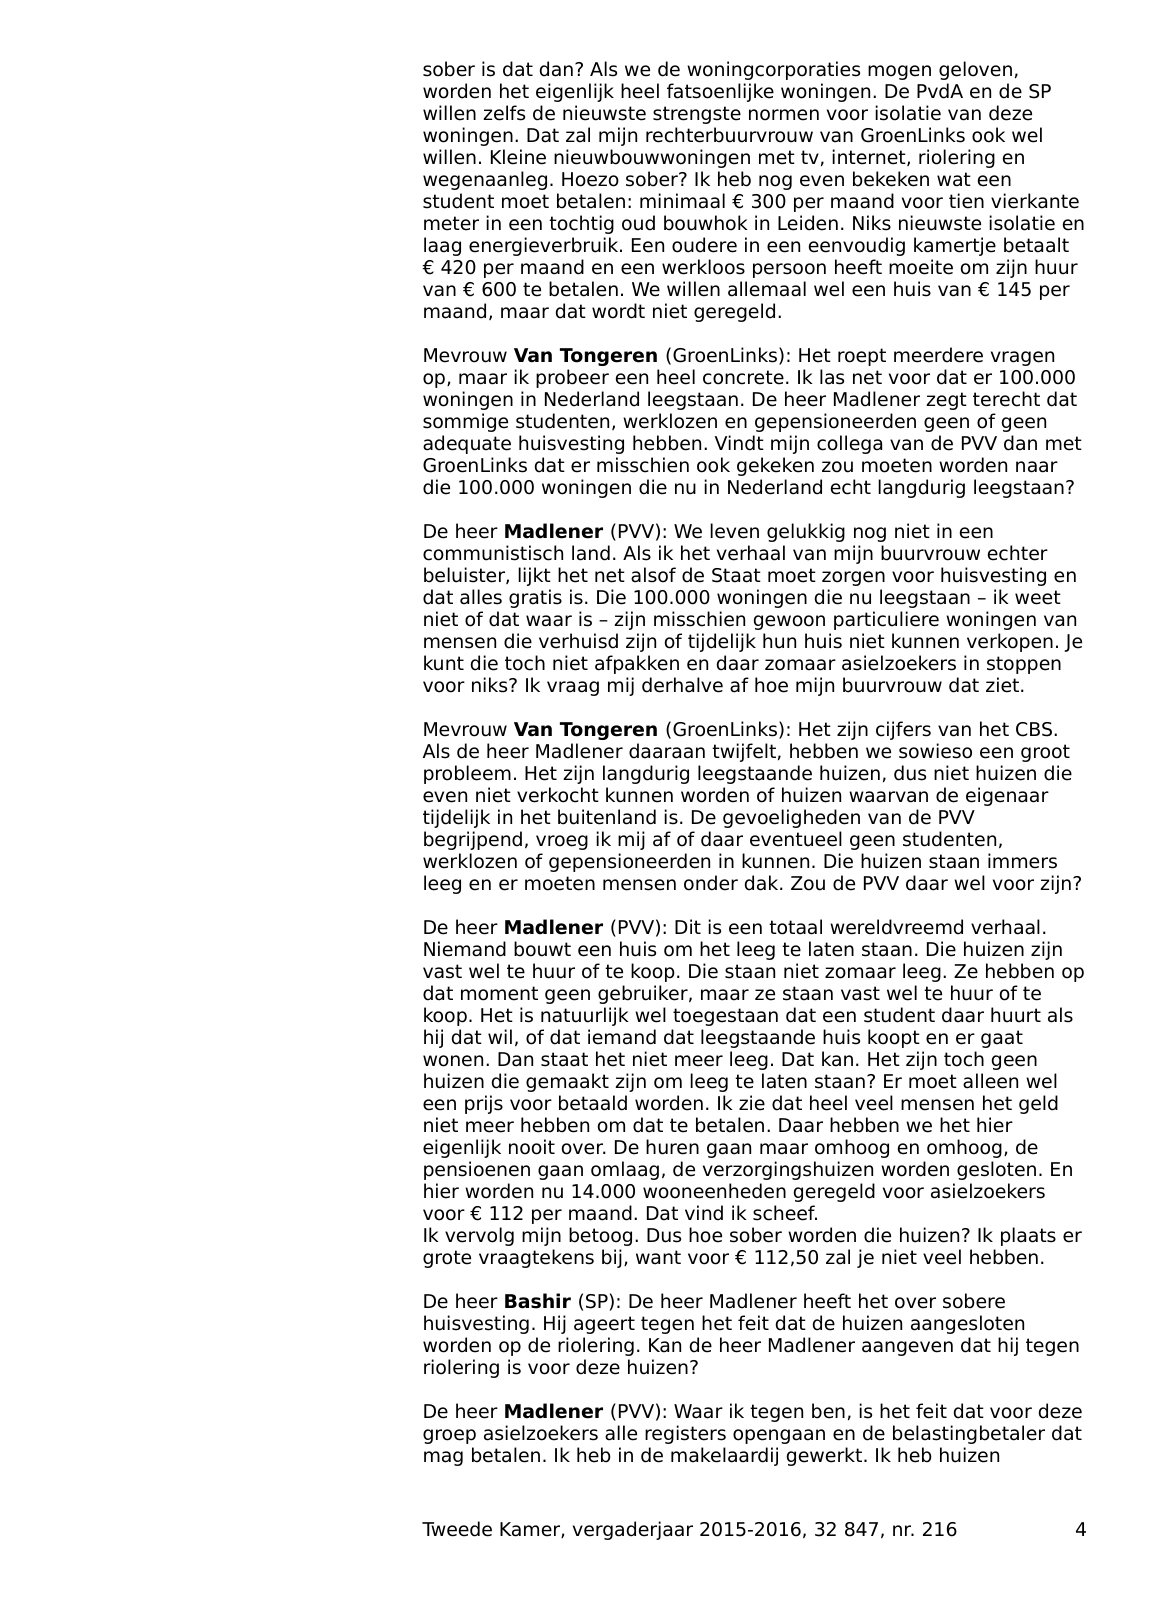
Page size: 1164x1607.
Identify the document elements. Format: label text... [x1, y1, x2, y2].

text De heer Bashir (SP): De heer Madlener heeft het over sobere huisvesting. Hij ageert tegen het feit dat de huizen aangesloten worden op de riolering. Kan de heer Madlener aangeven dat hij tegen riolering is voor deze huizen? [422, 1291, 1087, 1379]
text De heer Madlener (PVV): Waar ik tegen ben, is het feit dat voor deze groep asielzoekers alle registers opengaan en de belastingbetaler dat mag betalen. Ik heb in de makelaardij gewerkt. Ik heb huizen [422, 1401, 1087, 1467]
text De heer Madlener (PVV): Dit is een totaal wereldvreemd verhaal. Niemand bouwt een huis om het leeg te laten staan. Die huizen zijn vast wel te huur of te koop. Die staan niet zomaar leeg. Ze hebben op dat moment geen gebruiker, maar ze staan vast wel te huur of te koop. Het is natuurlijk wel toegestaan dat een student daar huurt als hij dat wil, of dat iemand dat leegstaande huis koopt en er gaat wonen. Dan staat het niet meer leeg. Dat kan. Het zijn toch geen huizen die gemaakt zijn om leeg te laten staan? Er moet alleen wel een prijs voor betaald worden. Ik zie dat heel veel mensen het geld niet meer hebben om dat te betalen. Daar hebben we het hier eigenlijk nooit over. De huren gaan maar omhoog en omhoog, de pensioenen gaan omlaag, de verzorgingshuizen worden gesloten. En hier worden nu 14.000 wooneenheden geregeld voor asielzoekers voor € 112 per maand. Dat vind ik scheef. [422, 917, 1087, 1225]
text Ik vervolg mijn betoog. Dus hoe sober worden die huizen? Ik plaats er grote vraagtekens bij, want voor € 112,50 zal je niet veel hebben. [422, 1225, 1087, 1269]
text Mevrouw Van Tongeren (GroenLinks): Het roept meerdere vragen op, maar ik probeer een heel concrete. Ik las net voor dat er 100.000 woningen in Nederland leegstaan. De heer Madlener zegt terecht dat sommige studenten, werklozen en gepensioneerden geen of geen adequate huisvesting hebben. Vindt mijn collega van de PVV dan met GroenLinks dat er misschien ook gekeken zou moeten worden naar die 100.000 woningen die nu in Nederland echt langdurig leegstaan? [422, 345, 1087, 499]
text De heer Madlener (PVV): We leven gelukkig nog niet in een communistisch land. Als ik het verhaal van mijn buurvrouw echter beluister, lijkt het net alsof de Staat moet zorgen voor huisvesting en dat alles gratis is. Die 100.000 woningen die nu leegstaan – ik weet niet of dat waar is – zijn misschien gewoon particuliere woningen van mensen die verhuisd zijn of tijdelijk hun huis niet kunnen verkopen. Je kunt die toch niet afpakken en daar zomaar asielzoekers in stoppen voor niks? Ik vraag mij derhalve af hoe mijn buurvrouw dat ziet. [422, 521, 1087, 697]
text sober is dat dan? Als we de woningcorporaties mogen geloven, worden het eigenlijk heel fatsoenlijke woningen. De PvdA en de SP willen zelfs de nieuwste strengste normen voor isolatie van deze woningen. Dat zal mijn rechterbuurvrouw van GroenLinks ook wel willen. Kleine nieuwbouwwoningen met tv, internet, riolering en wegenaanleg. Hoezo sober? Ik heb nog even bekeken wat een student moet betalen: minimaal € 300 per maand voor tien vierkante meter in een tochtig oud bouwhok in Leiden. Niks nieuwste isolatie en laag energieverbruik. Een oudere in een eenvoudig kamertje betaalt € 420 per maand en een werkloos persoon heeft moeite om zijn huur van € 600 te betalen. We willen allemaal wel een huis van € 145 per maand, maar dat wordt niet geregeld. [422, 59, 1087, 323]
text Mevrouw Van Tongeren (GroenLinks): Het zijn cijfers van het CBS. Als de heer Madlener daaraan twijfelt, hebben we sowieso een groot probleem. Het zijn langdurig leegstaande huizen, dus niet huizen die even niet verkocht kunnen worden of huizen waarvan de eigenaar tijdelijk in het buitenland is. De gevoeligheden van de PVV begrijpend, vroeg ik mij af of daar eventueel geen studenten, werklozen of gepensioneerden in kunnen. Die huizen staan immers leeg en er moeten mensen onder dak. Zou de PVV daar wel voor zijn? [422, 719, 1087, 895]
